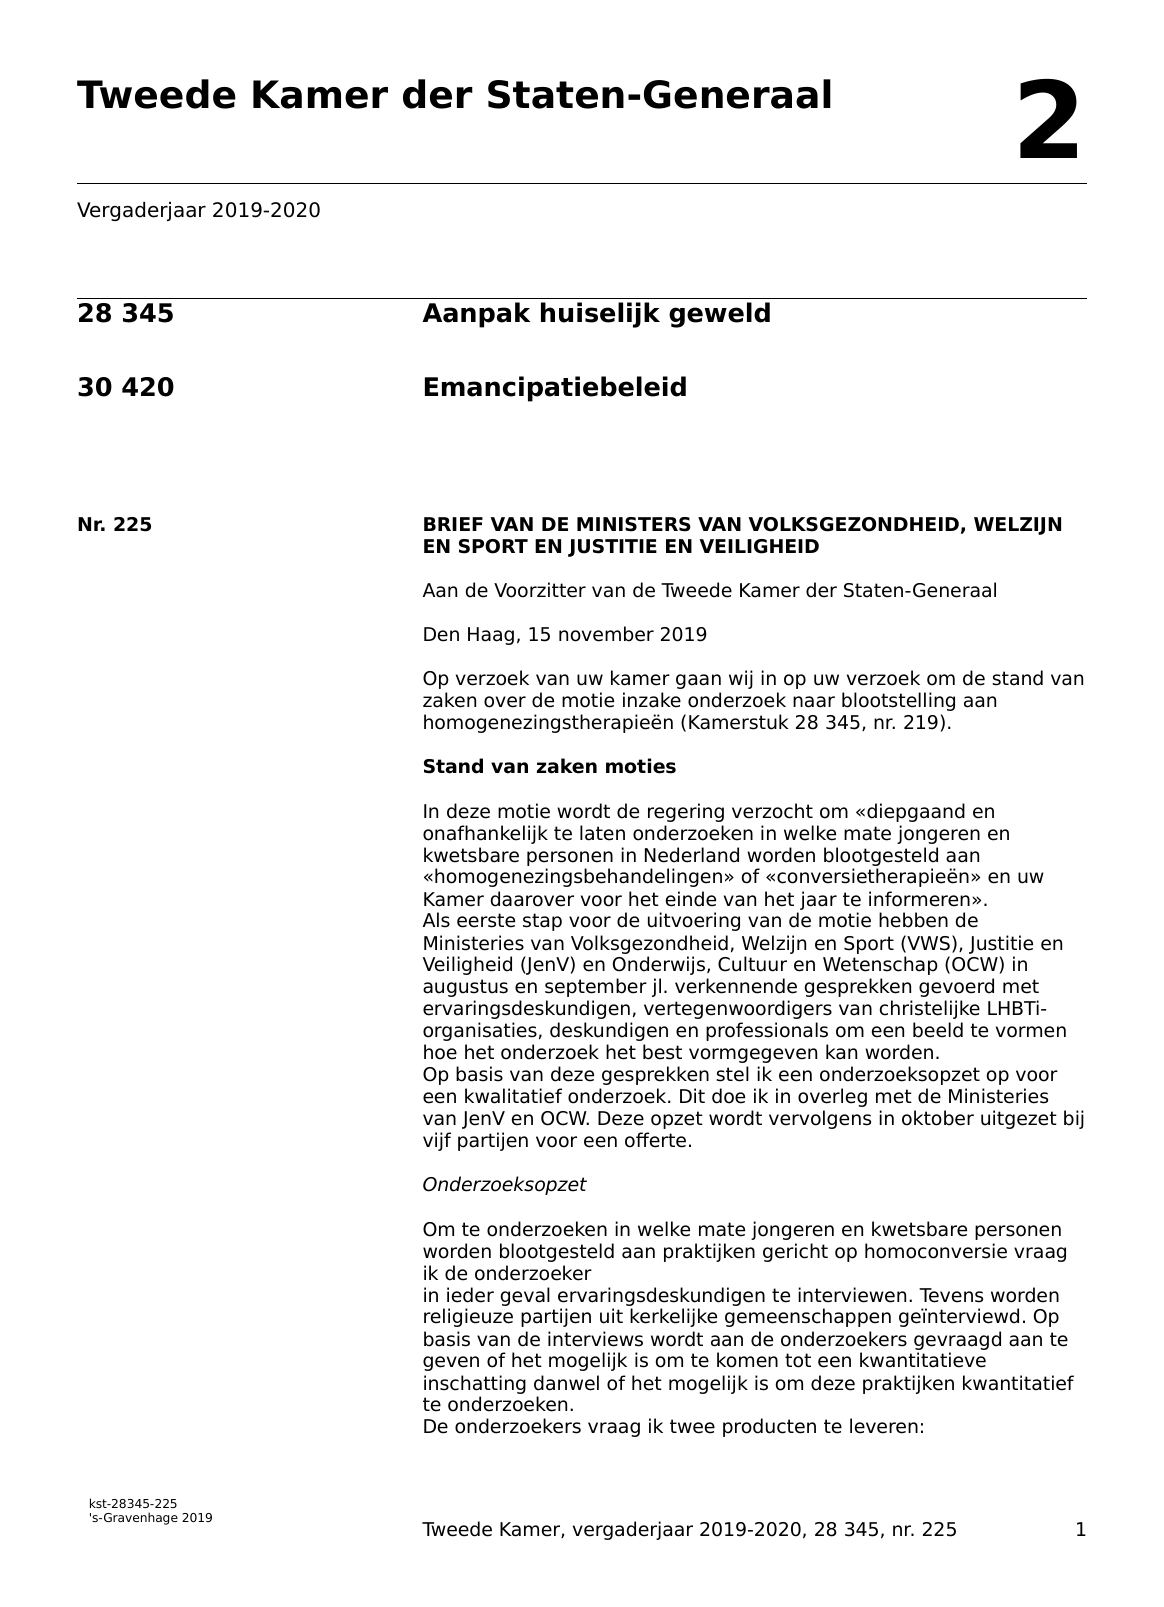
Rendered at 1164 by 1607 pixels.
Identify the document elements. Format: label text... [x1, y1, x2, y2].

text Om te onderzoeken in welke mate jongeren en kwetsbare personen worden blootgesteld aan praktijken gericht op homoconversie vraag ik de onderzoeker [422, 1218, 1087, 1284]
text Op basis van deze gesprekken stel ik een onderzoeksopzet op voor een kwalitatief onderzoek. Dit doe ik in overleg met de Ministeries van JenV en OCW. Deze opzet wordt vervolgens in oktober uitgezet bij vijf partijen voor een offerte. [422, 1064, 1087, 1152]
subtitle 30 420 Emancipatiebeleid [77, 373, 1087, 403]
text Aan de Voorzitter van de Tweede Kamer der Staten-Generaal [422, 580, 1087, 602]
text 's-Gravenhage 2019 [88, 1511, 323, 1525]
subtitle Onderzoeksopzet [422, 1174, 1087, 1196]
subtitle Stand van zaken moties [422, 756, 1087, 778]
subtitle Nr. 225 BRIEF VAN DE MINISTERS VAN VOLKSGEZONDHEID, WELZIJN EN SPORT EN JUSTITIE EN VEILIGHEID [77, 514, 1087, 558]
text In deze motie wordt de regering verzocht om «diepgaand en onafhankelijk te laten onderzoeken in welke mate jongeren en kwetsbare personen in Nederland worden blootgesteld aan «homogenezingsbehandelingen» of «conversietherapieën» en uw Kamer daarover voor het einde van het jaar te informeren». [422, 801, 1087, 910]
text kst-28345-225 [88, 1497, 323, 1511]
table_header 2 [886, 59, 1087, 183]
text Als eerste stap voor de uitvoering van de motie hebben de Ministeries van Volksgezondheid, Welzijn en Sport (VWS), Justitie en Veiligheid (JenV) en Onderwijs, Cultuur en Wetenschap (OCW) in augustus en september jl. verkennende gesprekken gevoerd met ervaringsdeskundigen, vertegenwoordigers van christelijke LHBTi-organisaties, deskundigen en professionals om een beeld te vormen hoe het onderzoek het best vormgegeven kan worden. [422, 910, 1087, 1064]
text Op verzoek van uw kamer gaan wij in op uw verzoek om de stand van zaken over de motie inzake onderzoek naar blootstelling aan homogenezingstherapieën (Kamerstuk 28 345, nr. 219). [422, 668, 1087, 734]
table_cell Vergaderjaar 2019-2020 [77, 184, 1087, 298]
text Den Haag, 15 november 2019 [422, 624, 1087, 646]
subtitle 28 345 Aanpak huiselijk geweld [77, 299, 1087, 329]
text De onderzoekers vraag ik twee producten te leveren: [422, 1416, 1087, 1438]
table_header Tweede Kamer der Staten-Generaal [77, 59, 886, 183]
text in ieder geval ervaringsdeskundigen te interviewen. Tevens worden religieuze partijen uit kerkelijke gemeenschappen geïnterviewd. Op basis van de interviews wordt aan de onderzoekers gevraagd aan te geven of het mogelijk is om te komen tot een kwantitatieve inschatting danwel of het mogelijk is om deze praktijken kwantitatief te onderzoeken. [422, 1284, 1087, 1416]
